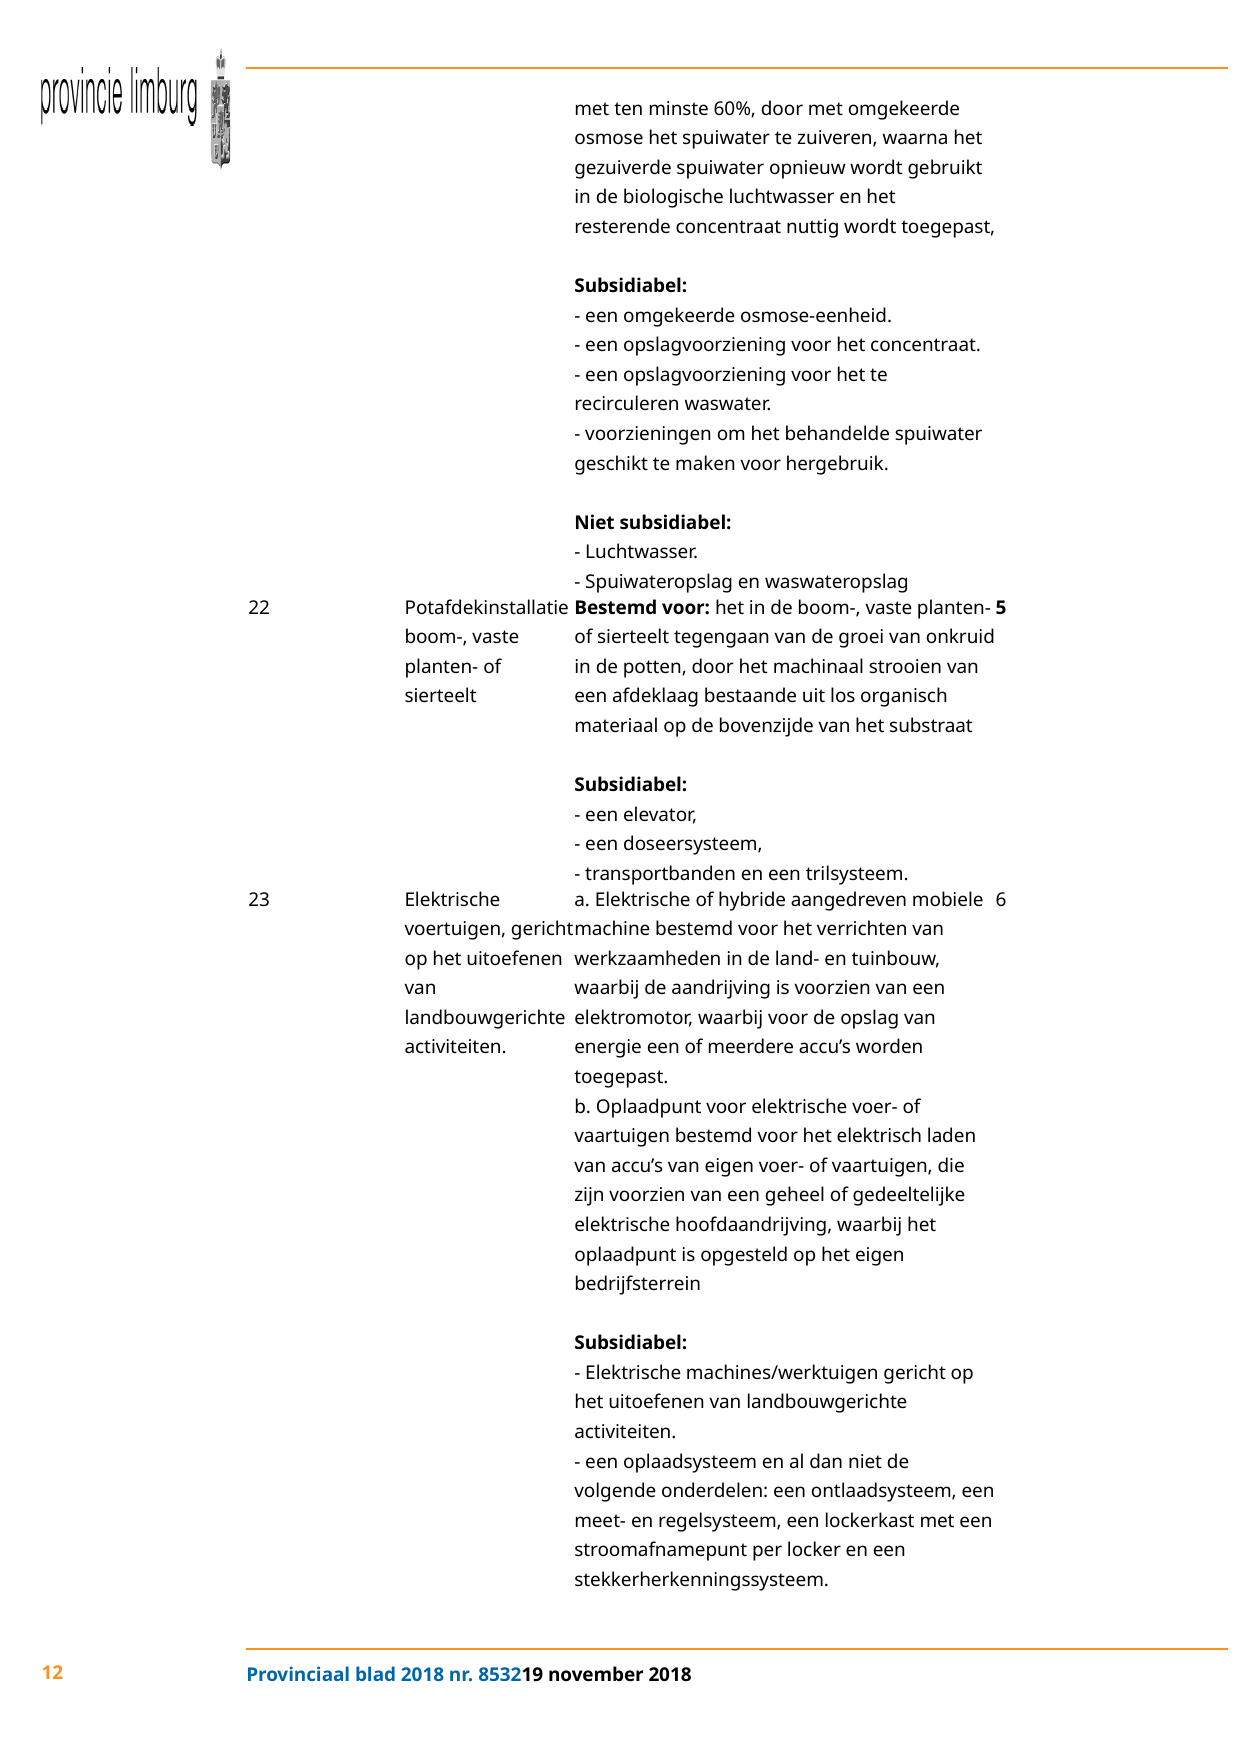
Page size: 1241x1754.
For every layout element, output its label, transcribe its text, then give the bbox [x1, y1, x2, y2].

table_cell 22 [248, 594, 404, 886]
table_cell Elektrische voertuigen, gericht op het uitoefenen van landbouwgerichte activiteiten. [404, 886, 574, 1592]
table_cell [248, 95, 404, 594]
table_cell Potafdekinstallatie boom-, vaste planten- of sierteelt [404, 594, 574, 886]
table_cell a. Elektrische of hybride aangedreven mobiele machine bestemd voor het verrichten van werkzaamheden in de land- en tuinbouw, waarbij de aandrijving is voorzien van een elektromotor, waarbij voor de opslag van energie een of meerdere accu’s worden toegepast. b. Oplaadpunt voor elektrische voer- of vaartuigen bestemd voor het elektrisch laden van accu’s van eigen voer- of vaartuigen, die zijn voorzien van een geheel of gedeeltelijke elektrische hoofdaandrijving, waarbij het oplaadpunt is opgesteld op het eigen bedrijfsterrein Subsidiabel: - Elektrische machines/werktuigen gericht op het uitoefenen van landbouwgerichte activiteiten. - een oplaadsysteem en al dan niet de volgende onderdelen: een ontlaadsysteem, een meet- en regelsysteem, een lockerkast met een stroomafnamepunt per locker en een stekkerherkenningssysteem. [574, 886, 995, 1592]
picture [41, 47, 231, 172]
table_cell met ten minste 60%, door met omgekeerde osmose het spuiwater te zuiveren, waarna het gezuiverde spuiwater opnieuw wordt gebruikt in de biologische luchtwasser en het resterende concentraat nuttig wordt toegepast, Subsidiabel: - een omgekeerde osmose-eenheid. - een opslagvoorziening voor het concentraat. - een opslagvoorziening voor het te recirculeren waswater. - voorzieningen om het behandelde spuiwater geschikt te maken voor hergebruik. Niet subsidiabel: - Luchtwasser. - Spuiwateropslag en waswateropslag [574, 95, 995, 594]
table_cell 5 [995, 594, 1152, 886]
table_cell [995, 95, 1152, 594]
table_cell [404, 95, 574, 594]
table_cell 6 [995, 886, 1152, 1592]
table_cell Bestemd voor: het in de boom-, vaste planten- of sierteelt tegengaan van de groei van onkruid in de potten, door het machinaal strooien van een afdeklaag bestaande uit los organisch materiaal op de bovenzijde van het substraat Subsidiabel: - een elevator, - een doseersysteem, - transportbanden en een trilsysteem. [574, 594, 995, 886]
table_cell 23 [248, 886, 404, 1592]
